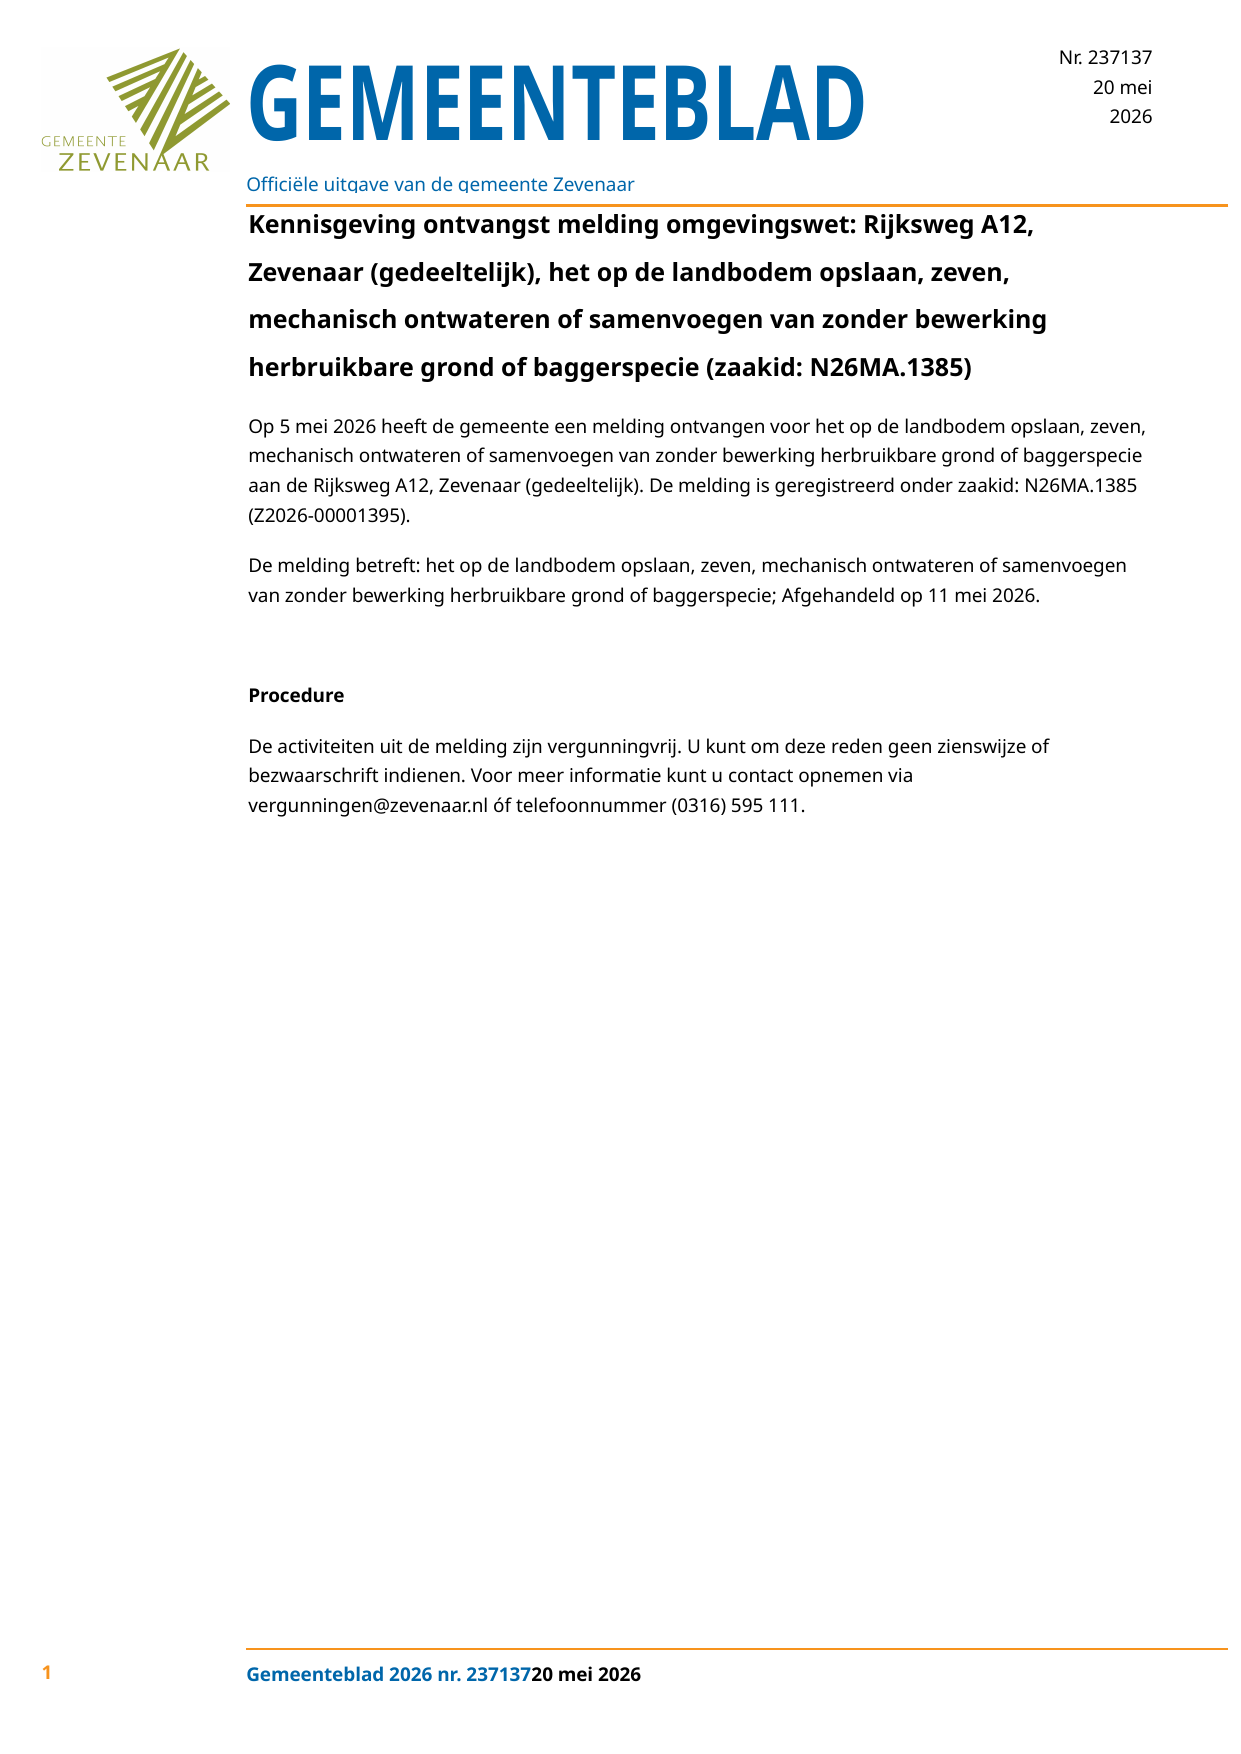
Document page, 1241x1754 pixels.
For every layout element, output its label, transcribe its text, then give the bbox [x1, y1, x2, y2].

text Op 5 mei 2026 heeft de gemeente een melding ontvangen voor het op de landbodem opslaan, zeven, mechanisch ontwateren of samenvoegen van zonder bewerking herbruikbare grond of baggerspecie aan de Rijksweg A12, Zevenaar (gedeeltelijk). De melding is geregistreerd onder zaakid: N26MA.1385 (Z2026-00001395). [248, 413, 1152, 528]
text De activiteiten uit de melding zijn vergunningvrij. U kunt om deze reden geen zienswijze of bezwaarschrift indienen. Voor meer informatie kunt u contact opnemen via vergunningen@zevenaar.nl óf telefoonnummer (0316) 595 111. [248, 733, 1152, 818]
picture [41, 47, 231, 172]
text Procedure [248, 683, 1152, 708]
text Kennisgeving ontvangst melding omgevingswet: Rijksweg A12, Zevenaar (gedeeltelijk), het op de landbodem opslaan, zeven, mechanisch ontwateren of samenvoegen van zonder bewerking herbruikbare grond of baggerspecie (zaakid: N26MA.1385) [248, 207, 1152, 384]
text De melding betreft: het op de landbodem opslaan, zeven, mechanisch ontwateren of samenvoegen van zonder bewerking herbruikbare grond of baggerspecie; Afgehandeld op 11 mei 2026. [248, 552, 1152, 608]
